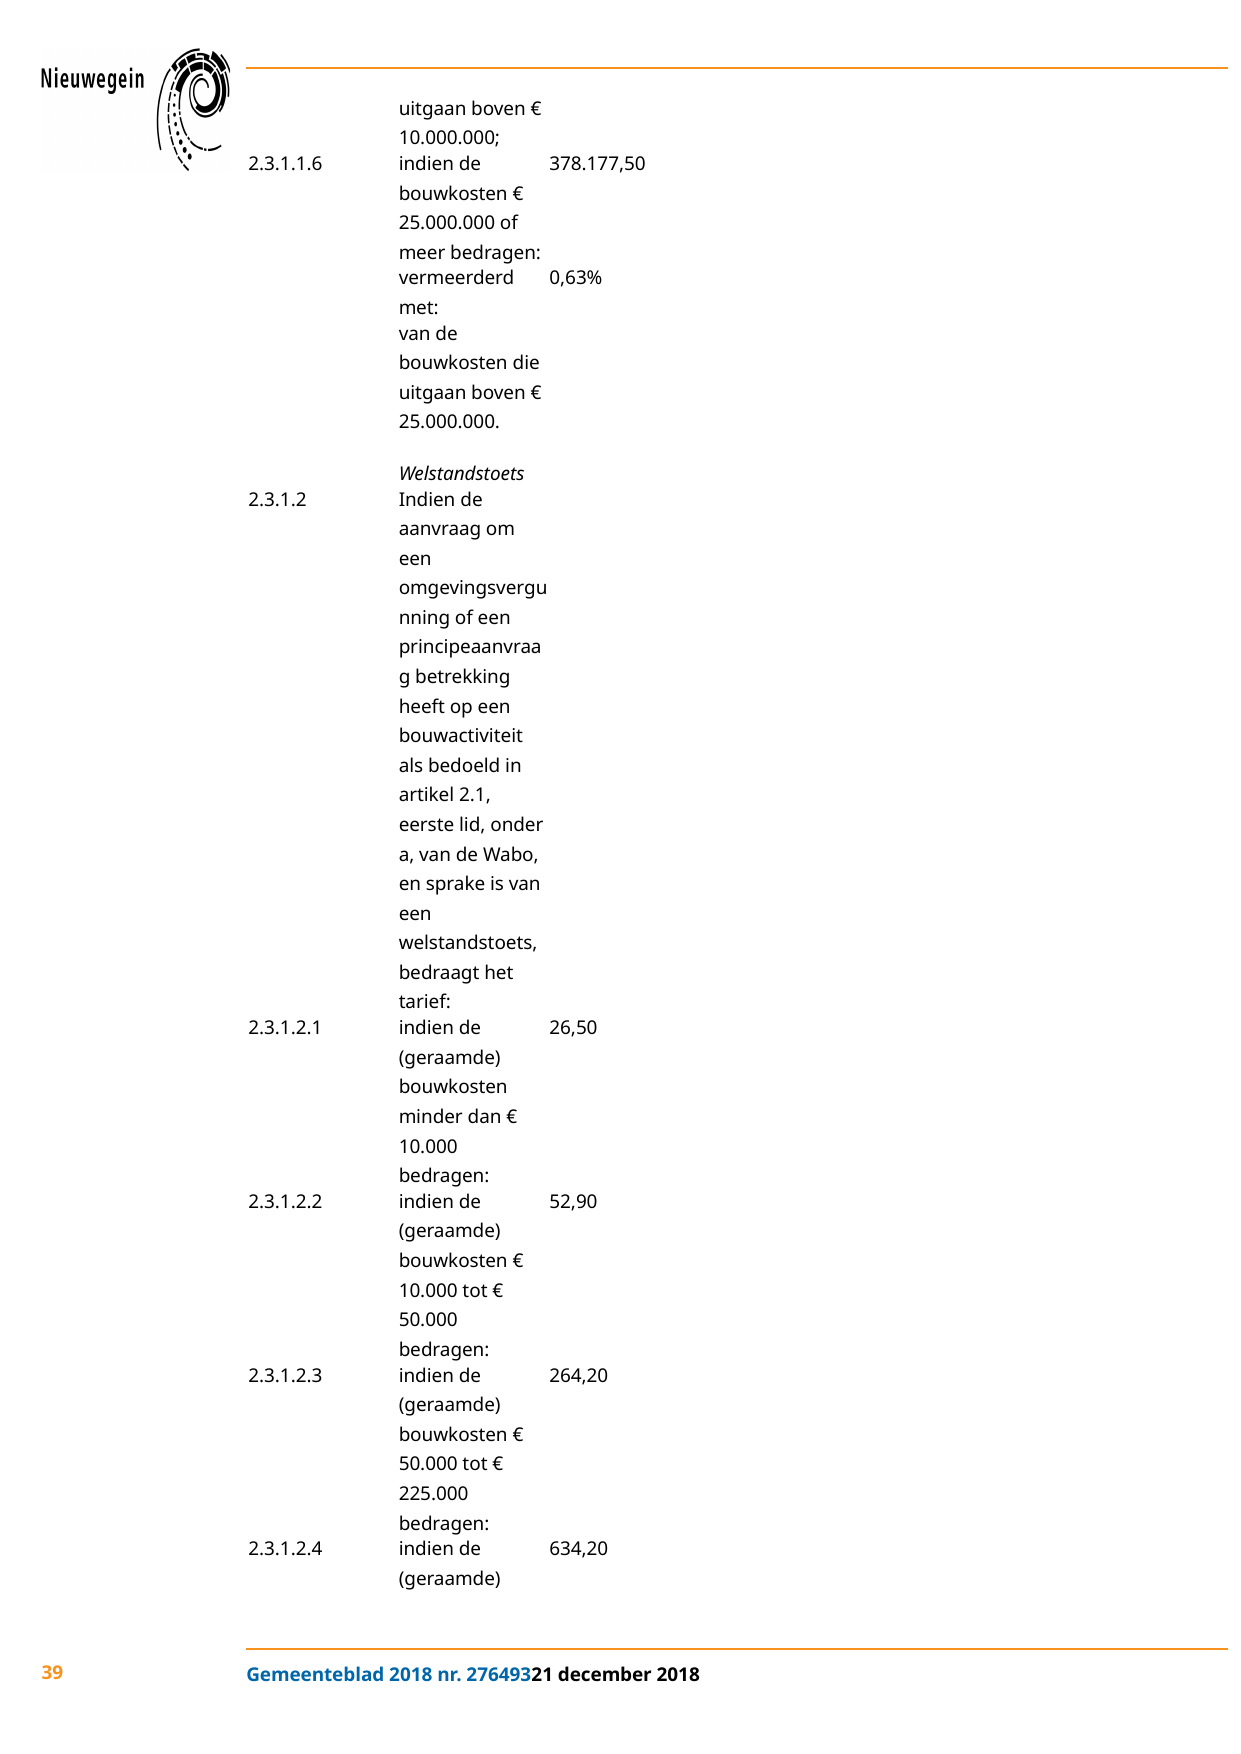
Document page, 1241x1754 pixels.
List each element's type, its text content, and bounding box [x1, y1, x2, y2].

table_cell [549, 95, 700, 150]
table_cell 2.3.1.2.3 [248, 1362, 398, 1535]
table_cell 2.3.1.2.2 [248, 1188, 398, 1362]
table_cell 2.3.1.2 [248, 486, 398, 1014]
table_cell 52,90 [549, 1188, 700, 1362]
table_cell 0,63% [549, 265, 700, 320]
table_cell Welstandstoets [399, 460, 549, 486]
table_cell indien de (geraamde) bouwkosten € 10.000 tot € 50.000 bedragen: [399, 1188, 549, 1362]
table_cell indien de (geraamde) bouwkosten minder dan € 10.000 bedragen: [399, 1015, 549, 1188]
table_cell 26,50 [549, 1015, 700, 1188]
table_cell [248, 95, 398, 150]
table_cell 2.3.1.2.1 [248, 1015, 398, 1188]
table_cell indien de (geraamde) [399, 1535, 549, 1591]
table_cell 378.177,50 [549, 150, 700, 264]
table_cell [549, 486, 700, 1014]
table_cell indien de bouwkosten € 25.000.000 of meer bedragen: [399, 150, 549, 264]
table_cell Indien de aanvraag om een omgevingsvergunning of een principeaanvraag betrekking heeft op een bouwactiviteit als bedoeld in artikel 2.1, eerste lid, onder a, van de Wabo, en sprake is van een welstandstoets, bedraagt het tarief: [399, 486, 549, 1014]
table_cell [549, 320, 700, 434]
table_cell [399, 434, 549, 460]
table_cell [549, 460, 700, 486]
table_cell [248, 434, 398, 460]
picture [41, 47, 231, 172]
table_cell van de bouwkosten die uitgaan boven € 25.000.000. [399, 320, 549, 434]
table_cell 634,20 [549, 1535, 700, 1591]
table_cell 2.3.1.2.4 [248, 1535, 398, 1591]
table_cell uitgaan boven € 10.000.000; [399, 95, 549, 150]
table_cell indien de (geraamde) bouwkosten € 50.000 tot € 225.000 bedragen: [399, 1362, 549, 1535]
table_cell [248, 460, 398, 486]
table_cell [248, 265, 398, 320]
table_cell 2.3.1.1.6 [248, 150, 398, 264]
table_cell 264,20 [549, 1362, 700, 1535]
table_cell [549, 434, 700, 460]
table_cell vermeerderd met: [399, 265, 549, 320]
table_cell [248, 320, 398, 434]
